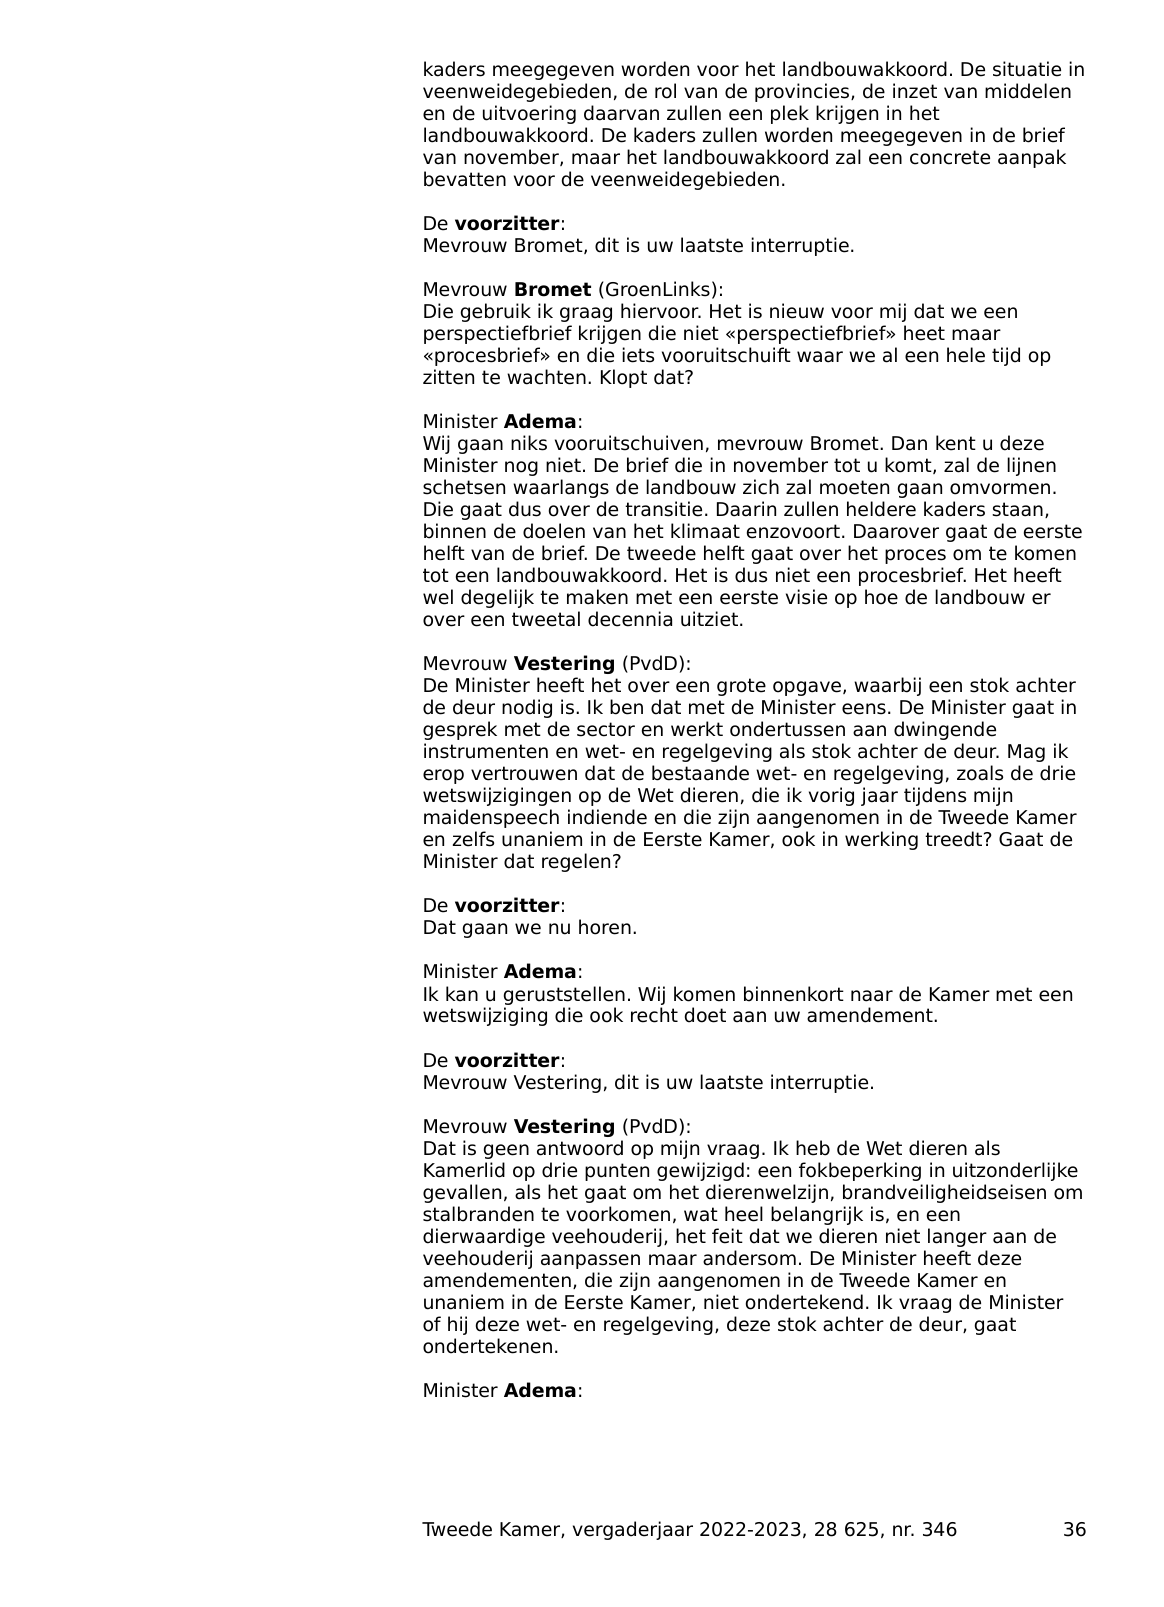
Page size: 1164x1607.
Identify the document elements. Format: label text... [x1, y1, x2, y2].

text Minister Adema: [422, 961, 1087, 983]
text Mevrouw Vestering (PvdD): [422, 1116, 1087, 1138]
text De voorzitter: [422, 213, 1087, 235]
text Wij gaan niks vooruitschuiven, mevrouw Bromet. Dan kent u deze Minister nog niet. De brief die in november tot u komt, zal de lijnen schetsen waarlangs de landbouw zich zal moeten gaan omvormen. Die gaat dus over de transitie. Daarin zullen heldere kaders staan, binnen de doelen van het klimaat enzovoort. Daarover gaat de eerste helft van de brief. De tweede helft gaat over het proces om te komen tot een landbouwakkoord. Het is dus niet een procesbrief. Het heeft wel degelijk te maken met een eerste visie op hoe de landbouw er over een tweetal decennia uitziet. [422, 433, 1087, 631]
text Ik kan u geruststellen. Wij komen binnenkort naar de Kamer met een wetswijziging die ook recht doet aan uw amendement. [422, 983, 1087, 1027]
text De voorzitter: [422, 1049, 1087, 1072]
text kaders meegegeven worden voor het landbouwakkoord. De situatie in veenweidegebieden, de rol van de provincies, de inzet van middelen en de uitvoering daarvan zullen een plek krijgen in het landbouwakkoord. De kaders zullen worden meegegeven in de brief van november, maar het landbouwakkoord zal een concrete aanpak bevatten voor de veenweidegebieden. [422, 59, 1087, 191]
text De Minister heeft het over een grote opgave, waarbij een stok achter de deur nodig is. Ik ben dat met de Minister eens. De Minister gaat in gesprek met de sector en werkt ondertussen aan dwingende instrumenten en wet- en regelgeving als stok achter de deur. Mag ik erop vertrouwen dat de bestaande wet- en regelgeving, zoals de drie wetswijzigingen op de Wet dieren, die ik vorig jaar tijdens mijn maidenspeech indiende en die zijn aangenomen in de Tweede Kamer en zelfs unaniem in de Eerste Kamer, ook in werking treedt? Gaat de Minister dat regelen? [422, 675, 1087, 873]
text Mevrouw Vestering, dit is uw laatste interruptie. [422, 1072, 1087, 1093]
text Mevrouw Bromet (GroenLinks): [422, 279, 1087, 301]
text Dat is geen antwoord op mijn vraag. Ik heb de Wet dieren als Kamerlid op drie punten gewijzigd: een fokbeperking in uitzonderlijke gevallen, als het gaat om het dierenwelzijn, brandveiligheidseisen om stalbranden te voorkomen, wat heel belangrijk is, en een dierwaardige veehouderij, het feit dat we dieren niet langer aan de veehouderij aanpassen maar andersom. De Minister heeft deze amendementen, die zijn aangenomen in de Tweede Kamer en unaniem in de Eerste Kamer, niet ondertekend. Ik vraag de Minister of hij deze wet- en regelgeving, deze stok achter de deur, gaat ondertekenen. [422, 1138, 1087, 1357]
text Minister Adema: [422, 1380, 1087, 1402]
text De voorzitter: [422, 895, 1087, 917]
text Mevrouw Bromet, dit is uw laatste interruptie. [422, 235, 1087, 257]
text Dat gaan we nu horen. [422, 917, 1087, 939]
text Minister Adema: [422, 411, 1087, 433]
text Mevrouw Vestering (PvdD): [422, 653, 1087, 675]
text Die gebruik ik graag hiervoor. Het is nieuw voor mij dat we een perspectiefbrief krijgen die niet «perspectiefbrief» heet maar «procesbrief» en die iets vooruitschuift waar we al een hele tijd op zitten te wachten. Klopt dat? [422, 301, 1087, 389]
